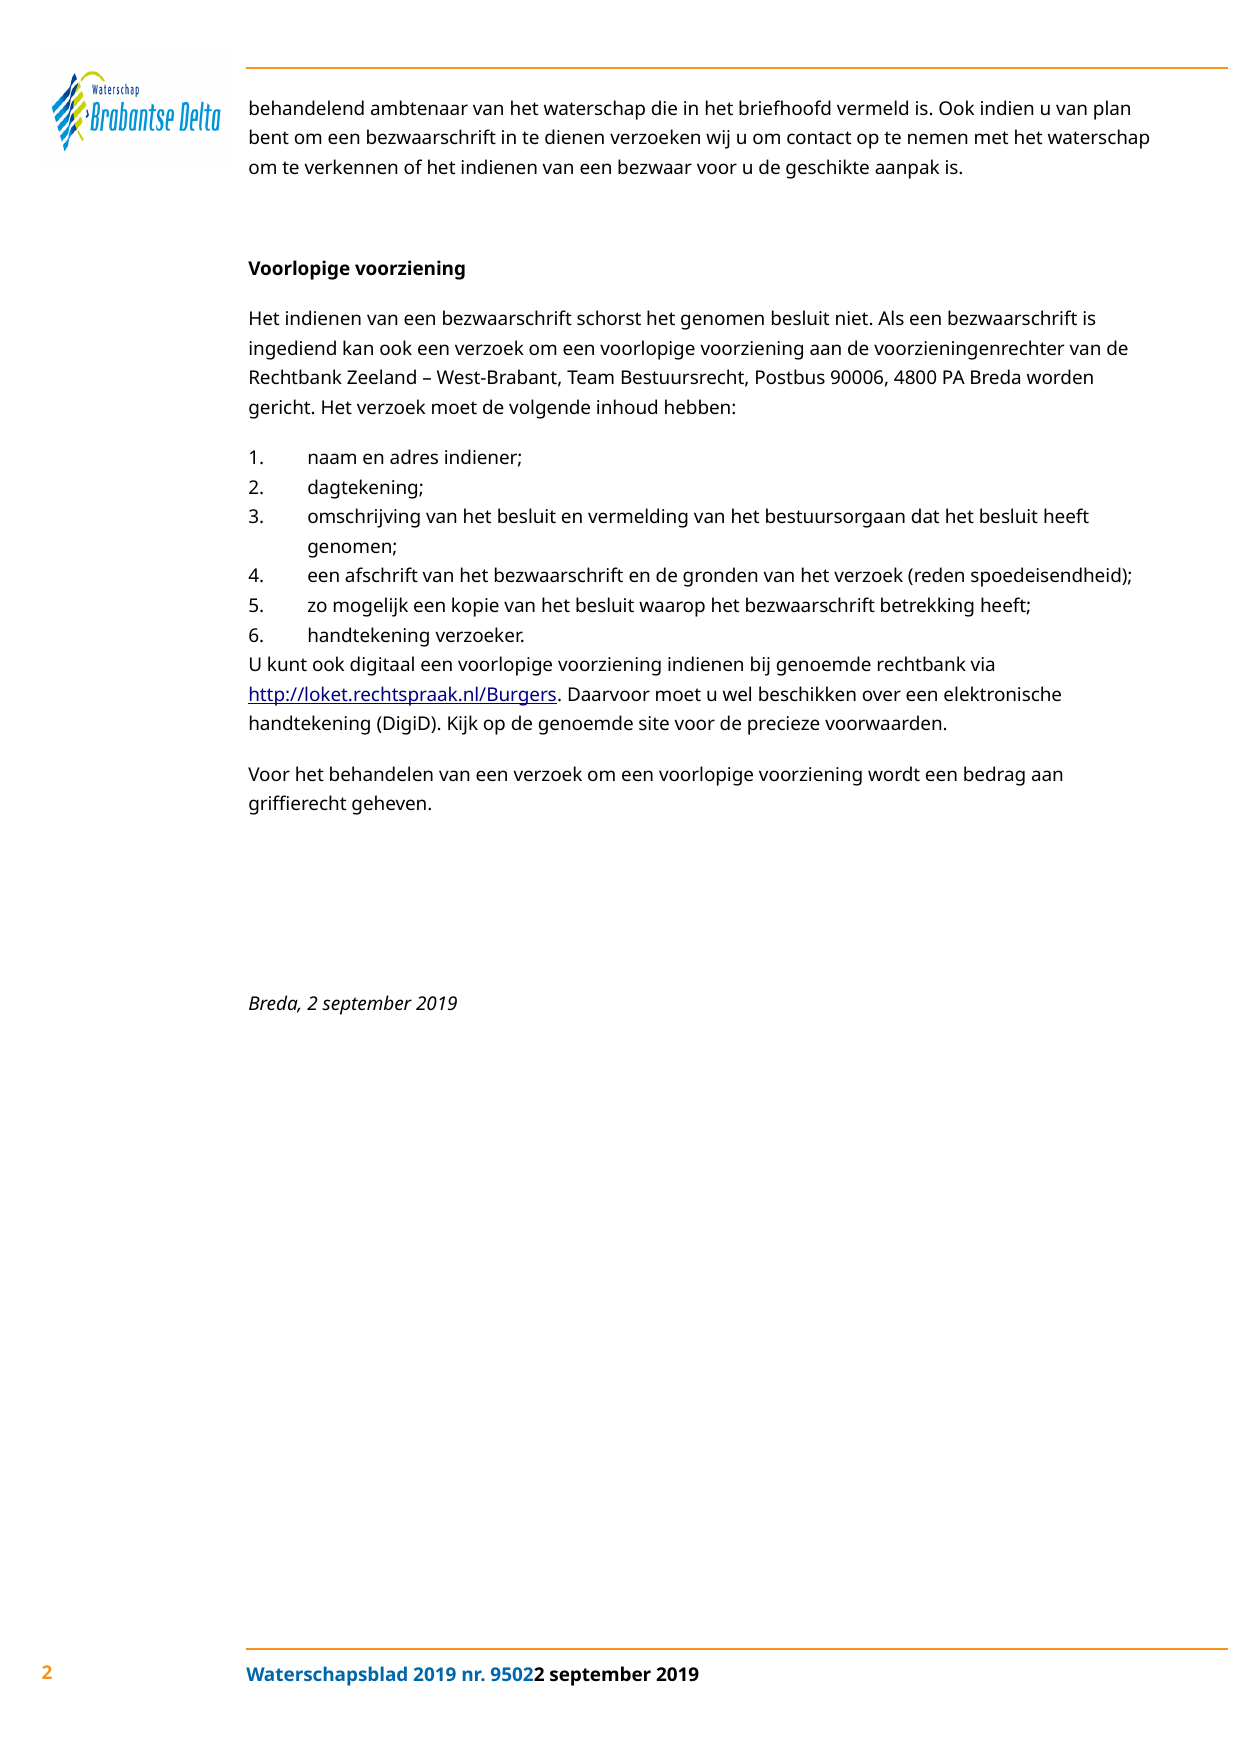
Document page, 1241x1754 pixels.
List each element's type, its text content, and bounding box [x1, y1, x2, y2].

text U kunt ook digitaal een voorlopige voorziening indienen bij genoemde rechtbank via http://loket.rechtspraak.nl/Burgers. Daarvoor moet u wel beschikken over een elektronische handtekening (DigiD). Kijk op de genoemde site voor de precieze voorwaarden. [248, 651, 1152, 736]
list omschrijving van het besluit en vermelding van het bestuursorgaan dat het besluit heeft genomen; [248, 503, 1152, 559]
picture [41, 47, 231, 172]
list zo mogelijk een kopie van het besluit waarop het bezwaarschrift betrekking heeft; [248, 592, 1152, 618]
text Het indienen van een bezwaarschrift schorst het genomen besluit niet. Als een bezwaarschrift is ingediend kan ook een verzoek om een voorlopige voorziening aan de voorzieningenrechter van de Rechtbank Zeeland – West-Brabant, Team Bestuursrecht, Postbus 90006, 4800 PA Breda worden gericht. Het verzoek moet de volgende inhoud hebben: [248, 305, 1152, 420]
text Breda, 2 september 2019 [248, 990, 1152, 1015]
text Voor het behandelen van een verzoek om een voorlopige voorziening wordt een bedrag aan griffierecht geheven. [248, 761, 1152, 816]
text Voorlopige voorziening [248, 255, 1152, 281]
list een afschrift van het bezwaarschrift en de gronden van het verzoek (reden spoedeisendheid); [248, 563, 1152, 588]
list handtekening verzoeker. [248, 622, 1152, 648]
list dagtekening; [248, 474, 1152, 500]
text behandelend ambtenaar van het waterschap die in het briefhoofd vermeld is. Ook indien u van plan bent om een bezwaarschrift in te dienen verzoeken wij u om contact op te nemen met het waterschap om te verkennen of het indienen van een bezwaar voor u de geschikte aanpak is. [248, 95, 1152, 180]
list naam en adres indiener; [248, 444, 1152, 470]
